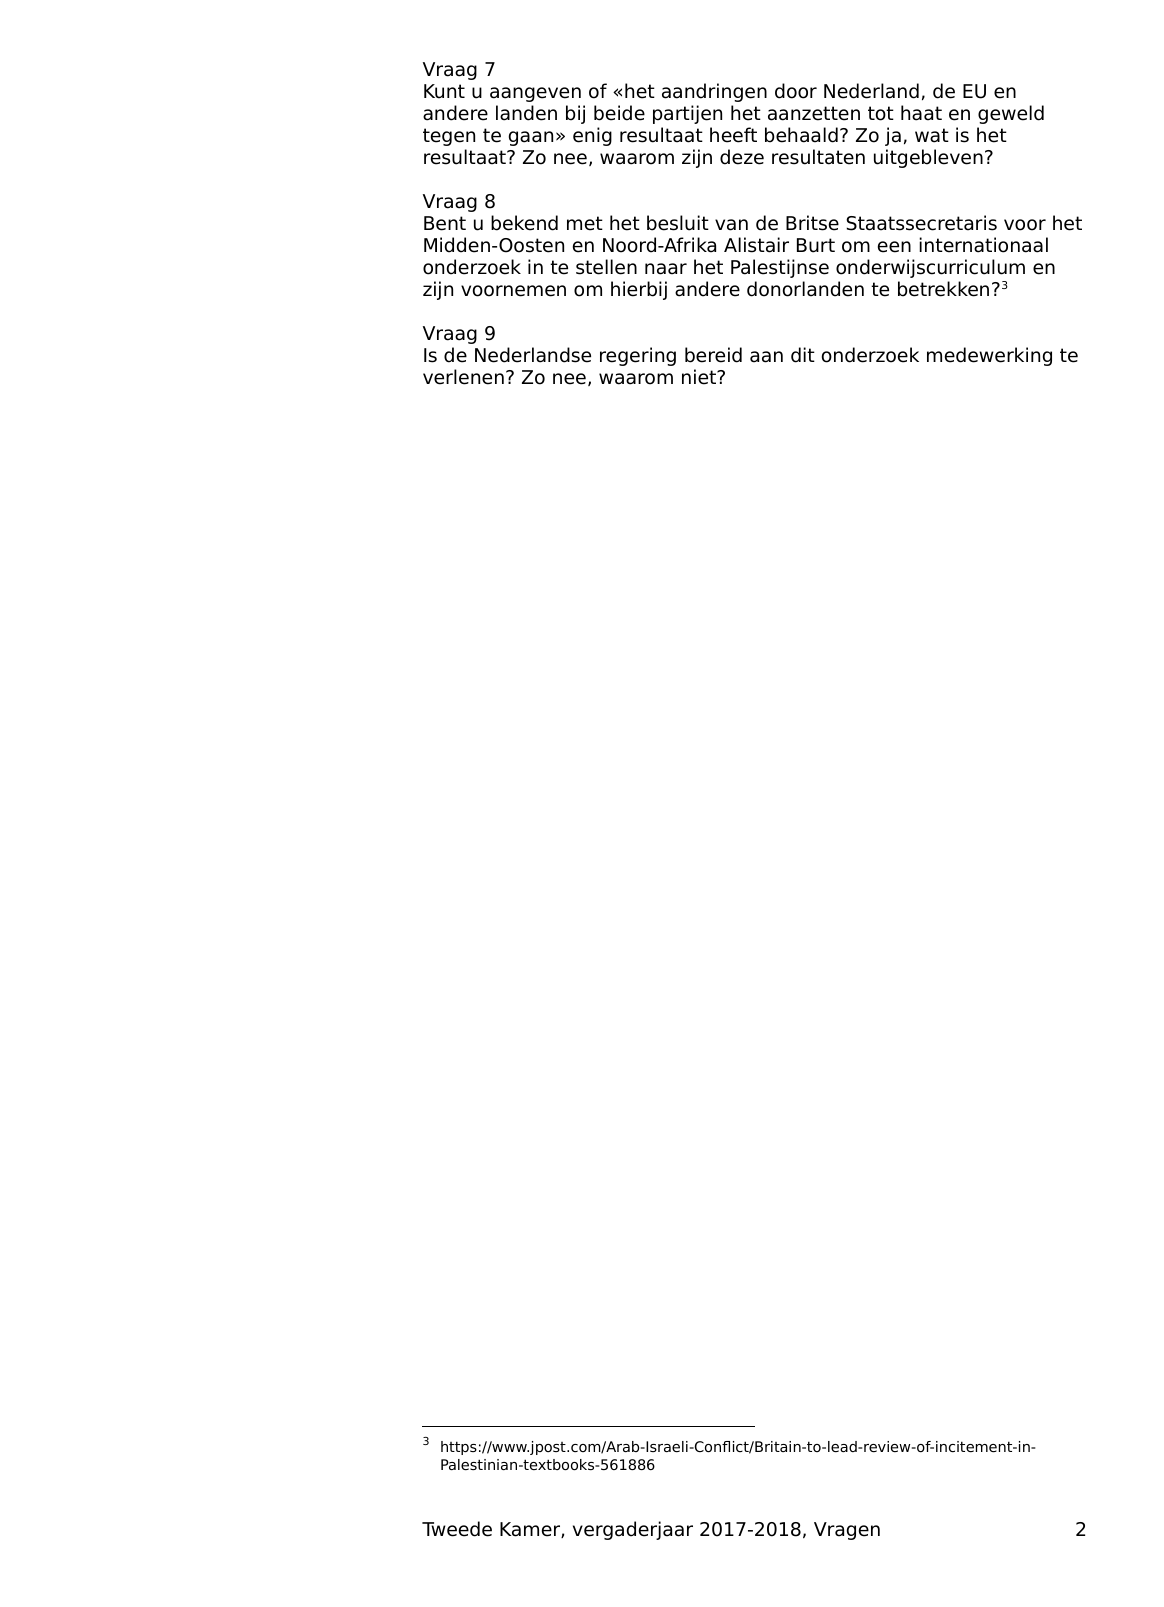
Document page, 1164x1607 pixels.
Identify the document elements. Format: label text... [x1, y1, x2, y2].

text Vraag 7 [422, 59, 1087, 81]
text Vraag 8 [422, 191, 1087, 213]
text Kunt u aangeven of «het aandringen door Nederland, de EU en andere landen bij beide partijen het aanzetten tot haat en geweld tegen te gaan» enig resultaat heeft behaald? Zo ja, wat is het resultaat? Zo nee, waarom zijn deze resultaten uitgebleven? [422, 81, 1087, 169]
text Bent u bekend met het besluit van de Britse Staatssecretaris voor het Midden-Oosten en Noord-Afrika Alistair Burt om een internationaal onderzoek in te stellen naar het Palestijnse onderwijscurriculum en zijn voornemen om hierbij andere donorlanden te betrekken? [422, 213, 1087, 301]
text https://www.jpost.com/Arab-Israeli-Conflict/Britain-to-lead-review-of-incitement-in-Palestinian-textbooks-561886 [422, 1435, 1087, 1474]
text Is de Nederlandse regering bereid aan dit onderzoek medewerking te verlenen? Zo nee, waarom niet? [422, 345, 1087, 389]
text Vraag 9 [422, 323, 1087, 345]
